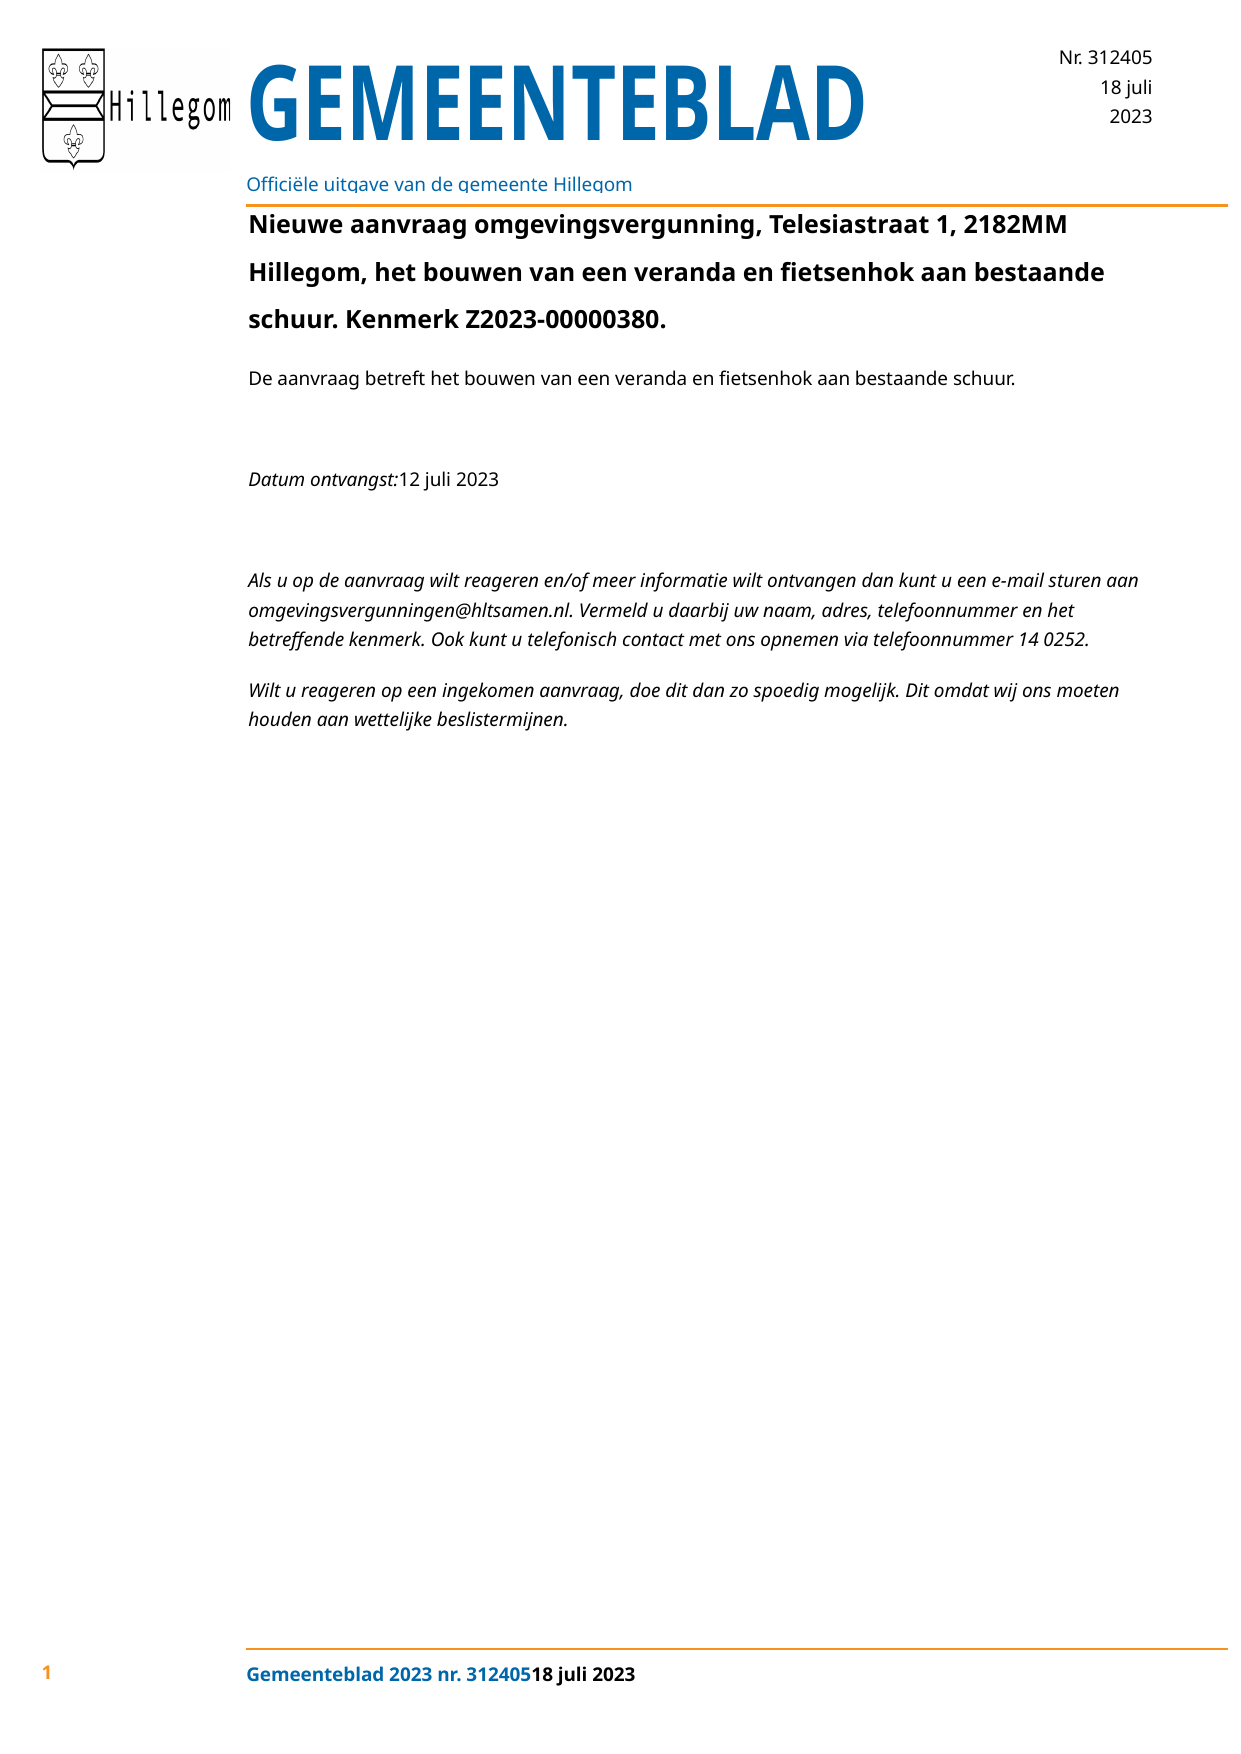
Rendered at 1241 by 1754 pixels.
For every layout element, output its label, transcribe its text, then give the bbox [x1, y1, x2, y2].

text De aanvraag betreft het bouwen van een veranda en fietsenhok aan bestaande schuur. [248, 366, 1152, 391]
text Nieuwe aanvraag omgevingsvergunning, Telesiastraat 1, 2182MM Hillegom, het bouwen van een veranda en fietsenhok aan bestaande schuur. Kenmerk Z2023-00000380. [248, 207, 1152, 336]
text Datum ontvangst:12 juli 2023 [248, 466, 1152, 492]
text Als u op de aanvraag wilt reageren en/of meer informatie wilt ontvangen dan kunt u een e-mail sturen aan omgevingsvergunningen@hltsamen.nl. Vermeld u daarbij uw naam, adres, telefoonnummer en het betreffende kenmerk. Ook kunt u telefonisch contact met ons opnemen via telefoonnummer 14 0252. [248, 567, 1152, 652]
text Wilt u reageren op een ingekomen aanvraag, doe dit dan zo spoedig mogelijk. Dit omdat wij ons moeten houden aan wettelijke beslistermijnen. [248, 677, 1152, 732]
picture [41, 47, 231, 172]
